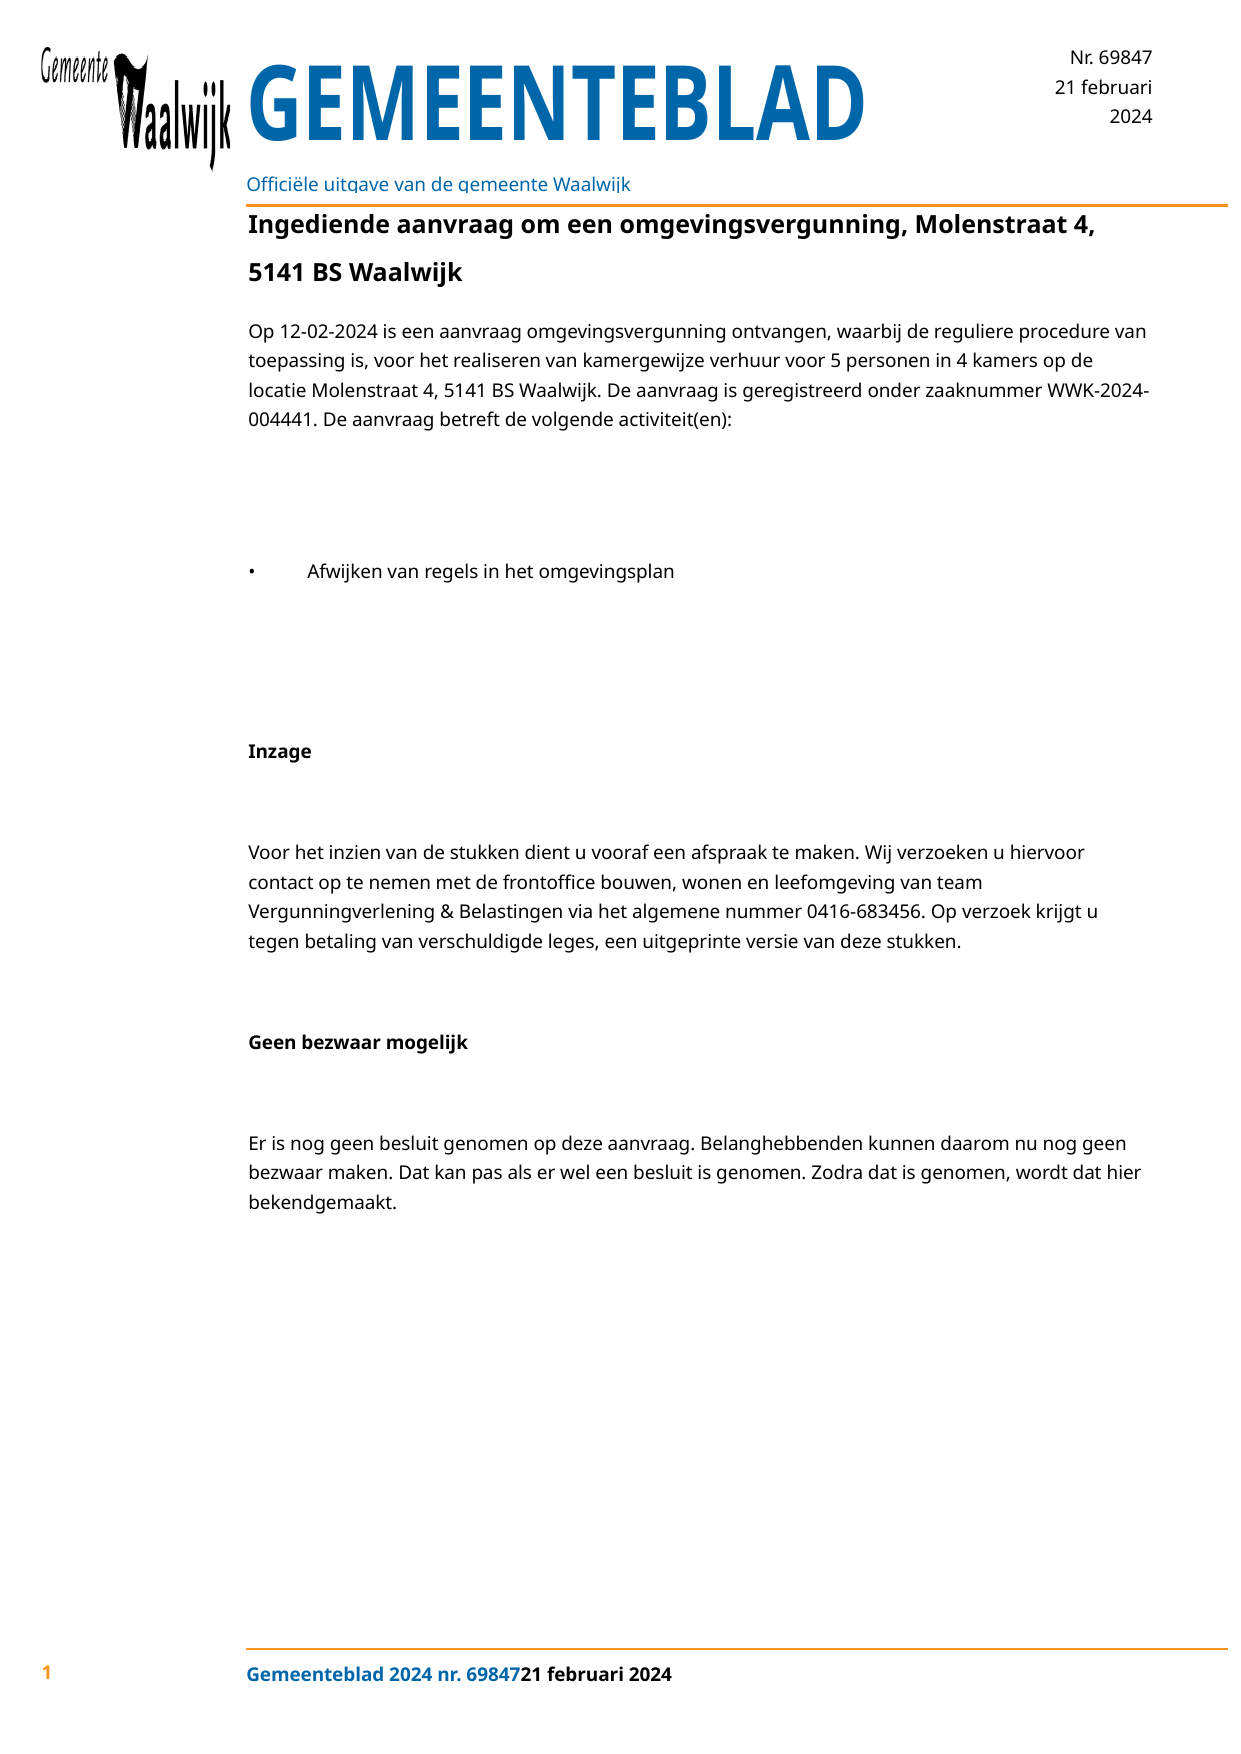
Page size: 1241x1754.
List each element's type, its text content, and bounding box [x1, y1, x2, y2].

picture [41, 47, 231, 172]
list Afwijken van regels in het omgevingsplan [248, 558, 1152, 584]
text Geen bezwaar mogelijk [248, 1029, 1152, 1055]
text Er is nog geen besluit genomen op deze aanvraag. Belanghebbenden kunnen daarom nu nog geen bezwaar maken. Dat kan pas als er wel een besluit is genomen. Zodra dat is genomen, wordt dat hier bekendgemaakt. [248, 1130, 1152, 1215]
text Op 12-02-2024 is een aanvraag omgevingsvergunning ontvangen, waarbij de reguliere procedure van toepassing is, voor het realiseren van kamergewijze verhuur voor 5 personen in 4 kamers op de locatie Molenstraat 4, 5141 BS Waalwijk. De aanvraag is geregistreerd onder zaaknummer WWK-2024-004441. De aanvraag betreft de volgende activiteit(en): [248, 318, 1152, 432]
text Voor het inzien van de stukken dient u vooraf een afspraak te maken. Wij verzoeken u hiervoor contact op te nemen met de frontoffice bouwen, wonen en leefomgeving van team Vergunningverlening & Belastingen via het algemene nummer 0416-683456. Op verzoek krijgt u tegen betaling van verschuldigde leges, een uitgeprinte versie van deze stukken. [248, 839, 1152, 954]
text Inzage [248, 739, 1152, 764]
text Ingediende aanvraag om een omgevingsvergunning, Molenstraat 4, 5141 BS Waalwijk [248, 207, 1152, 288]
